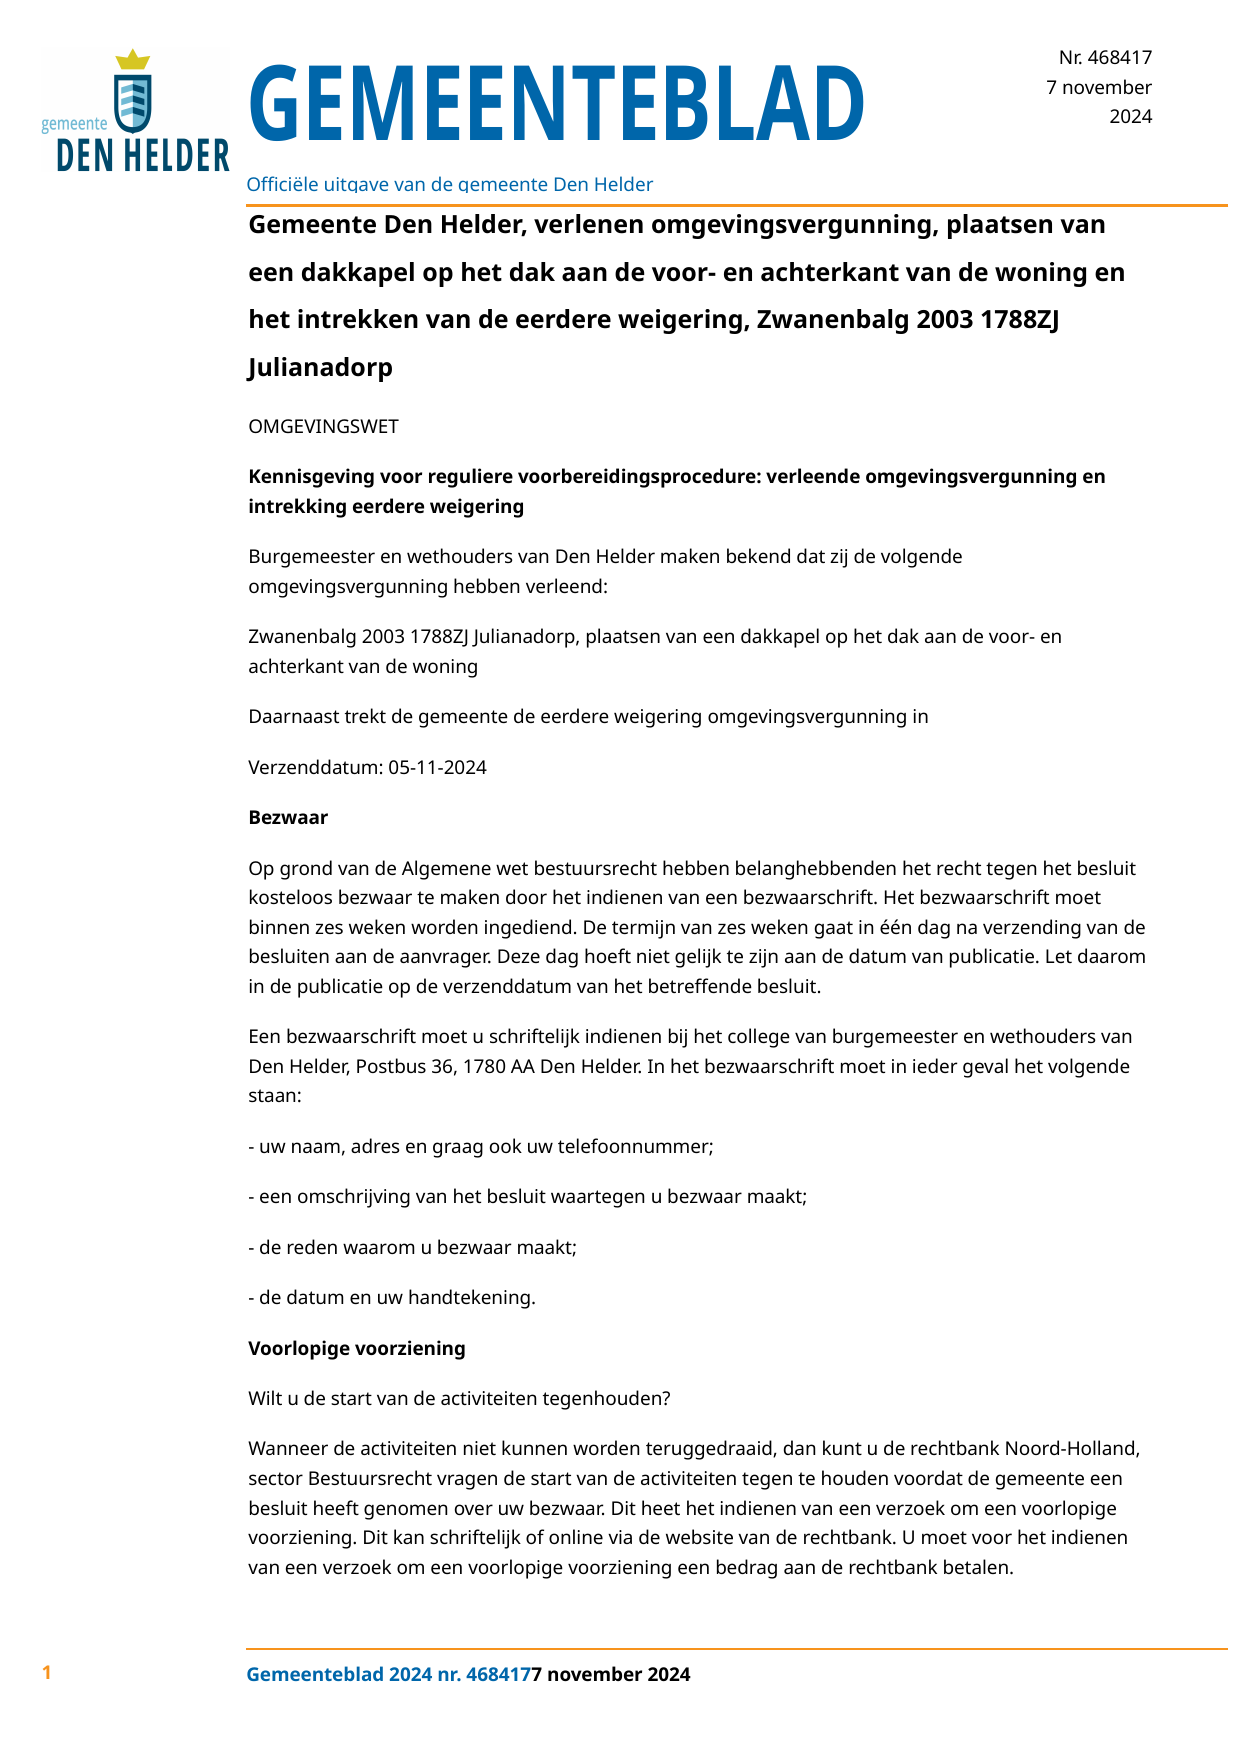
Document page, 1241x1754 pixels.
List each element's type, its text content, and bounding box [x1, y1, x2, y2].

text - een omschrijving van het besluit waartegen u bezwaar maakt; [248, 1183, 1152, 1209]
picture [100, 154, 106, 172]
text Gemeente Den Helder, verlenen omgevingsvergunning, plaatsen van een dakkapel op het dak aan de voor- en achterkant van de woning en het intrekken van de eerdere weigering, Zwanenbalg 2003 1788ZJ Julianadorp [248, 207, 1152, 384]
text Verzenddatum: 05-11-2024 [248, 754, 1152, 780]
text OMGEVINGSWET [248, 413, 1152, 439]
text Voorlopige voorziening [248, 1335, 1152, 1361]
picture [130, 157, 135, 172]
picture [220, 160, 224, 172]
text Daarnaast trekt de gemeente de eerdere weigering omgevingsvergunning in [248, 703, 1152, 729]
picture [63, 144, 68, 165]
picture [182, 144, 187, 165]
text - uw naam, adres en graag ook uw telefoonnummer; [248, 1133, 1152, 1159]
picture [41, 47, 231, 172]
text - de reden waarom u bezwaar maakt; [248, 1234, 1152, 1260]
text Bezwaar [248, 804, 1152, 830]
text Kennisgeving voor reguliere voorbereidingsprocedure: verleende omgevingsvergunning en intrekking eerdere weigering [248, 463, 1152, 519]
text Op grond van de Algemene wet bestuursrecht hebben belanghebbenden het recht tegen het besluit kosteloos bezwaar te maken door het indienen van een bezwaarschrift. Het bezwaarschrift moet binnen zes weken worden ingediend. De termijn van zes weken gaat in één dag na verzending van de besluiten aan de aanvrager. Deze dag hoeft niet gelijk te zijn aan de datum van publicatie. Let daarom in de publicatie op de verzenddatum van het betreffende besluit. [248, 855, 1152, 999]
text Wilt u de start van de activiteiten tegenhouden? [248, 1385, 1152, 1411]
text Een bezwaarschrift moet u schriftelijk indienen bij het college van burgemeester en wethouders van Den Helder, Postbus 36, 1780 AA Den Helder. In het bezwaarschrift moet in ieder geval het volgende staan: [248, 1023, 1152, 1108]
text Burgemeester en wethouders van Den Helder maken bekend dat zij de volgende omgevingsvergunning hebben verleend: [248, 543, 1152, 599]
text - de datum en uw handtekening. [248, 1284, 1152, 1310]
text Wanneer de activiteiten niet kunnen worden teruggedraaid, dan kunt u de rechtbank Noord-Holland, sector Bestuursrecht vragen de start van de activiteiten tegen te houden voordat de gemeente een besluit heeft genomen over uw bezwaar. Dit heet het indienen van een verzoek om een voorlopige voorziening. Dit kan schriftelijk of online via de website van de rechtbank. U moet voor het indienen van een verzoek om een voorlopige voorziening een bedrag aan de rechtbank betalen. [248, 1436, 1152, 1580]
text Zwanenbalg 2003 1788ZJ Julianadorp, plaatsen van een dakkapel op het dak aan de voor- en achterkant van de woning [248, 623, 1152, 679]
